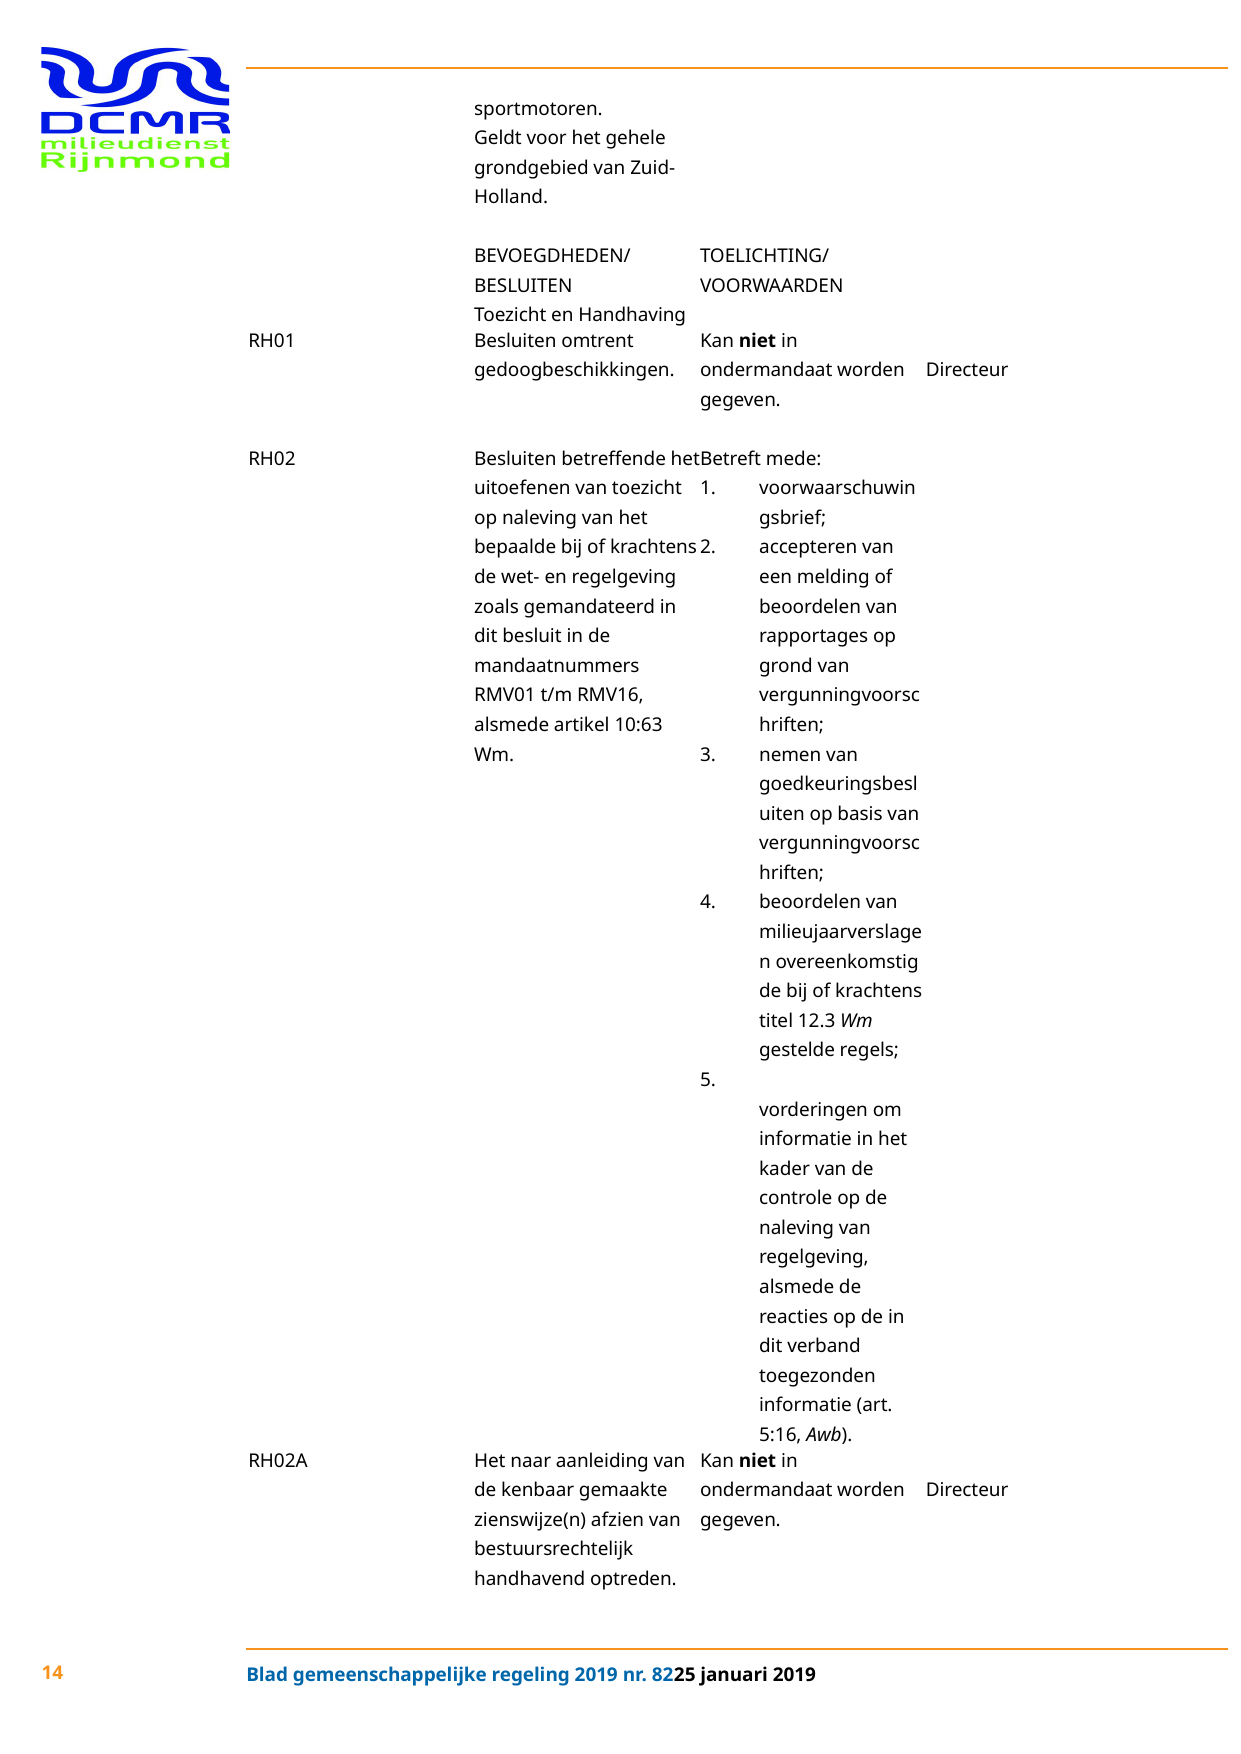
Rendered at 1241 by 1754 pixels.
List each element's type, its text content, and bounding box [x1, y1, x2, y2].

table_cell sportmotoren. Geldt voor het gehele grondgebied van Zuid-Holland. [474, 95, 700, 209]
table_cell RH01 [248, 327, 474, 412]
picture [41, 47, 231, 172]
table_cell Kan niet in ondermandaat worden gegeven. [700, 327, 926, 412]
table_cell Kan niet in ondermandaat worden gegeven. [700, 1447, 926, 1591]
table_header RH02 [248, 445, 474, 1447]
table_header [926, 445, 1152, 1447]
table_header BEVOEGDHEDEN/BESLUITEN Toezicht en Handhaving [474, 242, 700, 327]
table_cell Het naar aanleiding van de kenbaar gemaakte zienswijze(n) afzien van bestuursrechtelijk handhavend optreden. [474, 1447, 700, 1591]
table_cell [926, 95, 1152, 209]
table_cell Directeur [926, 327, 1152, 412]
table_header [248, 242, 474, 327]
table_header Betreft mede: voorwaarschuwingsbrief; accepteren van een melding of beoordelen van rapportages op grond van vergunningvoorschriften; nemen van goedkeuringsbesluiten op basis van vergunningvoorschriften; beoordelen van milieujaarverslagen overeenkomstig de bij of krachtens titel 12.3 Wm gestelde regels; vorderingen om informatie in het kader van de controle op de naleving van regelgeving, alsmede de reacties op de in dit verband toegezonden informatie (art. 5:16, Awb). [700, 445, 926, 1447]
table_cell [700, 95, 926, 209]
table_header [926, 242, 1152, 327]
table_header Besluiten betreffende het uitoefenen van toezicht op naleving van het bepaalde bij of krachtens de wet- en regelgeving zoals gemandateerd in dit besluit in de mandaatnummers RMV01 t/m RMV16, alsmede artikel 10:63 Wm. [474, 445, 700, 1447]
table_cell Besluiten omtrent gedoogbeschikkingen. [474, 327, 700, 412]
table_cell RH02A [248, 1447, 474, 1591]
table_cell [248, 95, 474, 209]
table_header TOELICHTING/VOORWAARDEN [700, 242, 926, 327]
table_cell Directeur [926, 1447, 1152, 1591]
